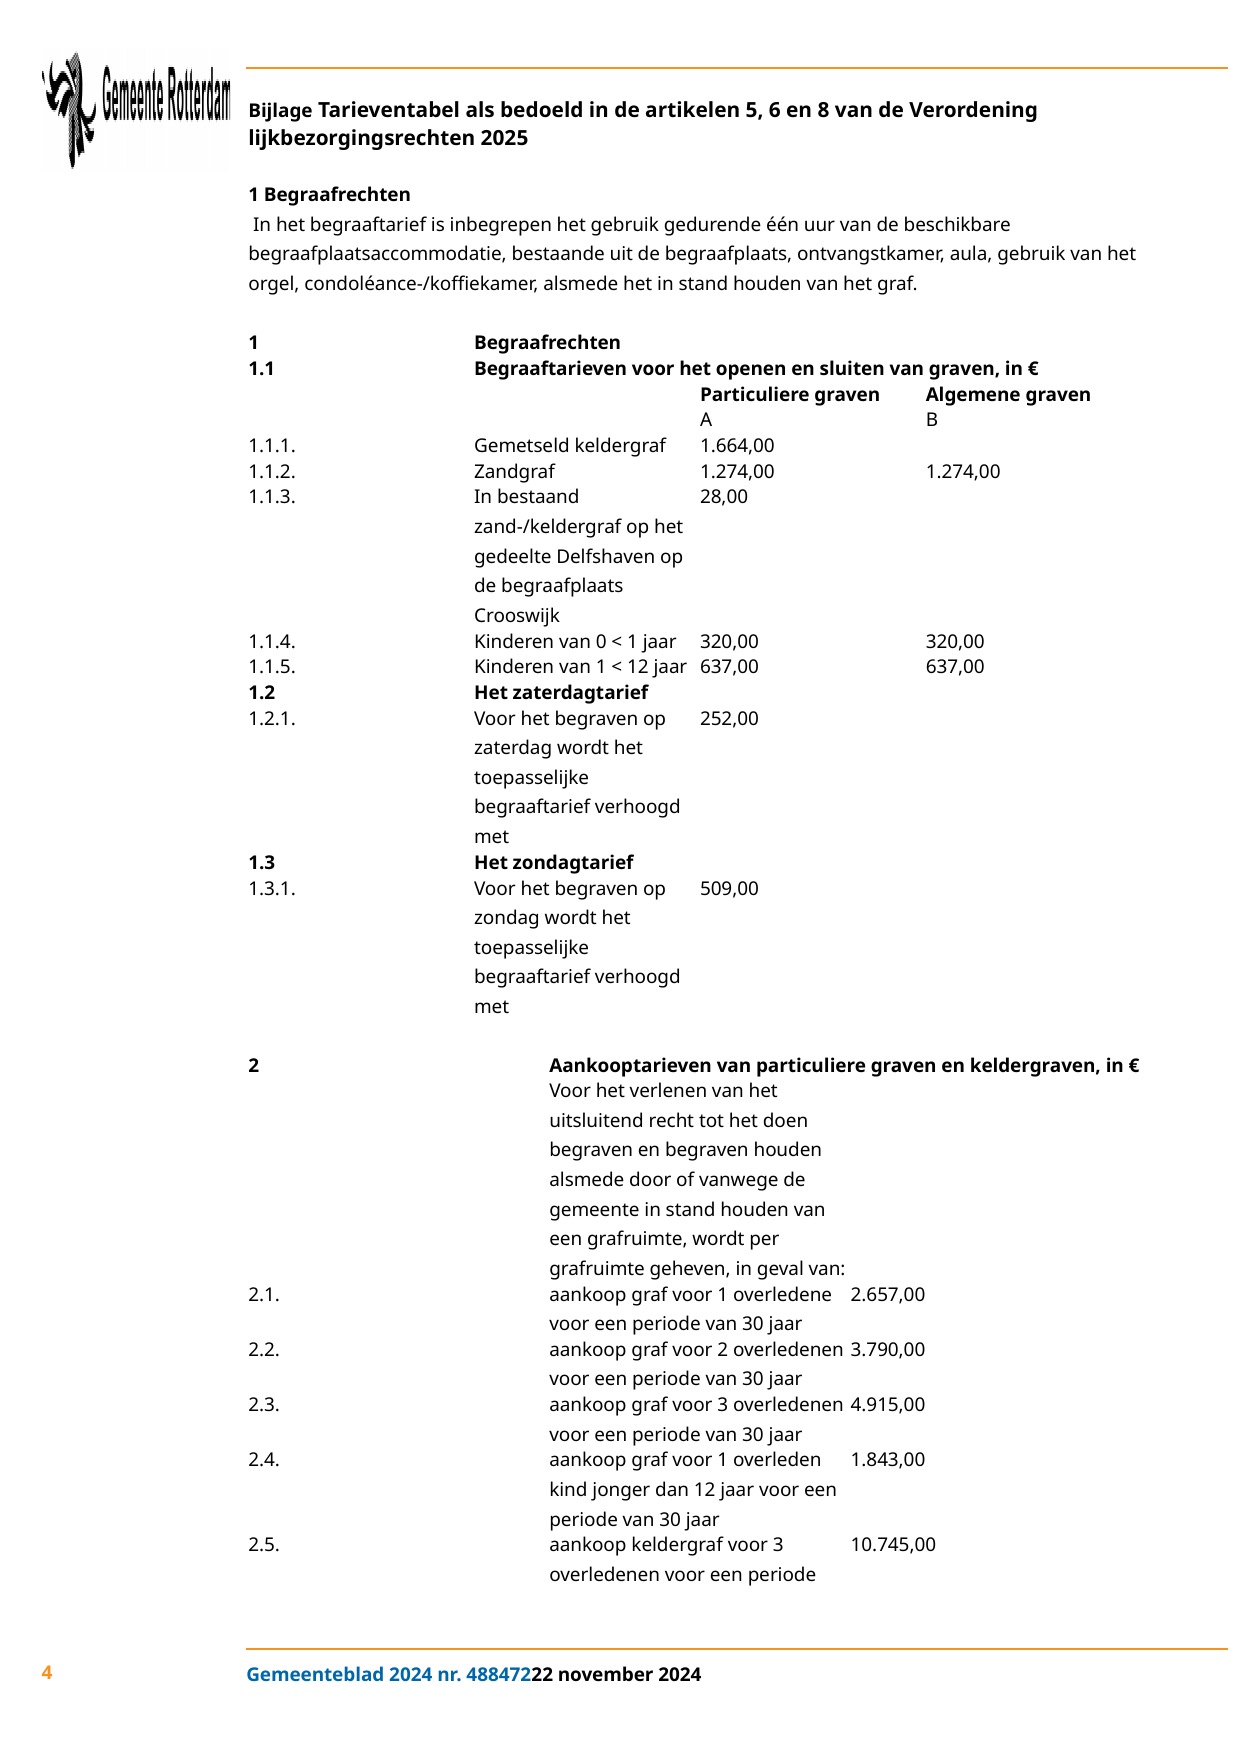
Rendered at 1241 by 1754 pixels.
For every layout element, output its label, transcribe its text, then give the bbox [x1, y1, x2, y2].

table_cell 252,00 [700, 705, 926, 849]
table_cell aankoop keldergraf voor 3 overledenen voor een periode [549, 1532, 850, 1587]
table_cell 1.274,00 [926, 458, 1152, 484]
table_cell Het zondagtarief [474, 849, 700, 875]
table_cell [248, 381, 474, 407]
table_cell Zandgraf [474, 458, 700, 484]
table_cell [700, 849, 926, 875]
table_cell [926, 432, 1152, 458]
table_cell 1.1.2. [248, 458, 474, 484]
table_cell 3.790,00 [850, 1336, 1152, 1391]
table_cell Particuliere graven [700, 381, 926, 407]
table_cell 1.1.3. [248, 484, 474, 628]
table_cell [248, 407, 474, 432]
table_cell 1.843,00 [850, 1447, 1152, 1532]
text Bijlage Tarieventabel als bedoeld in de artikelen 5, 6 en 8 van de Verordening lijkbezorgingsrechten 2025 [248, 95, 1152, 152]
table_cell [926, 875, 1152, 1019]
table_cell Gemetseld keldergraf [474, 432, 700, 458]
table_cell 1.1.4. [248, 628, 474, 653]
table_cell [700, 679, 926, 705]
table_cell [926, 705, 1152, 849]
text 1 Begraafrechten [248, 181, 1152, 207]
table_header 1 [248, 329, 474, 355]
table_cell 637,00 [926, 654, 1152, 679]
table_cell 2.5. [248, 1532, 549, 1587]
table_cell aankoop graf voor 3 overledenen voor een periode van 30 jaar [549, 1391, 850, 1447]
table_cell aankoop graf voor 2 overledenen voor een periode van 30 jaar [549, 1336, 850, 1391]
table_cell Begraaftarieven voor het openen en sluiten van graven, in € [474, 355, 1152, 381]
table_cell 320,00 [700, 628, 926, 653]
table_cell [926, 484, 1152, 628]
table_cell 1.1.1. [248, 432, 474, 458]
table_cell Kinderen van 0 < 1 jaar [474, 628, 700, 653]
table_cell [474, 407, 700, 432]
table_cell [248, 1078, 549, 1281]
table_header Begraafrechten [474, 329, 1152, 355]
table_cell 10.745,00 [850, 1532, 1152, 1587]
table_header Aankooptarieven van particuliere graven en keldergraven, in € [549, 1052, 1152, 1077]
table_cell aankoop graf voor 1 overledene voor een periode van 30 jaar [549, 1281, 850, 1336]
table_cell 1.1 [248, 355, 474, 381]
table_cell A [700, 407, 926, 432]
table_cell 28,00 [700, 484, 926, 628]
table_cell 1.664,00 [700, 432, 926, 458]
table_cell 1.3 [248, 849, 474, 875]
table_cell 2.4. [248, 1447, 549, 1532]
table_cell 1.274,00 [700, 458, 926, 484]
table_cell 2.1. [248, 1281, 549, 1336]
table_cell Voor het begraven op zondag wordt het toepasselijke begraaftarief verhoogd met [474, 875, 700, 1019]
table_cell 1.2 [248, 679, 474, 705]
table_cell 509,00 [700, 875, 926, 1019]
table_cell [474, 381, 700, 407]
table_cell [850, 1078, 1152, 1281]
table_cell 320,00 [926, 628, 1152, 653]
table_cell [926, 679, 1152, 705]
table_cell In bestaand zand-/keldergraf op het gedeelte Delfshaven op de begraafplaats Crooswijk [474, 484, 700, 628]
table_cell 2.657,00 [850, 1281, 1152, 1336]
table_cell B [926, 407, 1152, 432]
table_cell 637,00 [700, 654, 926, 679]
table_cell aankoop graf voor 1 overleden kind jonger dan 12 jaar voor een periode van 30 jaar [549, 1447, 850, 1532]
table_cell 2.2. [248, 1336, 549, 1391]
table_cell Voor het begraven op zaterdag wordt het toepasselijke begraaftarief verhoogd met [474, 705, 700, 849]
table_cell [926, 849, 1152, 875]
picture [41, 47, 231, 172]
table_cell Het zaterdagtarief [474, 679, 700, 705]
table_cell Algemene graven [926, 381, 1152, 407]
table_cell 1.2.1. [248, 705, 474, 849]
text In het begraaftarief is inbegrepen het gebruik gedurende één uur van de beschikbare begraafplaatsaccommodatie, bestaande uit de begraafplaats, ontvangstkamer, aula, gebruik van het orgel, condoléance-/koffiekamer, alsmede het in stand houden van het graf. [248, 211, 1152, 296]
table_cell 1.1.5. [248, 654, 474, 679]
table_cell Kinderen van 1 < 12 jaar [474, 654, 700, 679]
table_header 2 [248, 1052, 549, 1077]
table_cell 2.3. [248, 1391, 549, 1447]
table_cell Voor het verlenen van het uitsluitend recht tot het doen begraven en begraven houden alsmede door of vanwege de gemeente in stand houden van een grafruimte, wordt per grafruimte geheven, in geval van: [549, 1078, 850, 1281]
table_cell 1.3.1. [248, 875, 474, 1019]
table_cell 4.915,00 [850, 1391, 1152, 1447]
